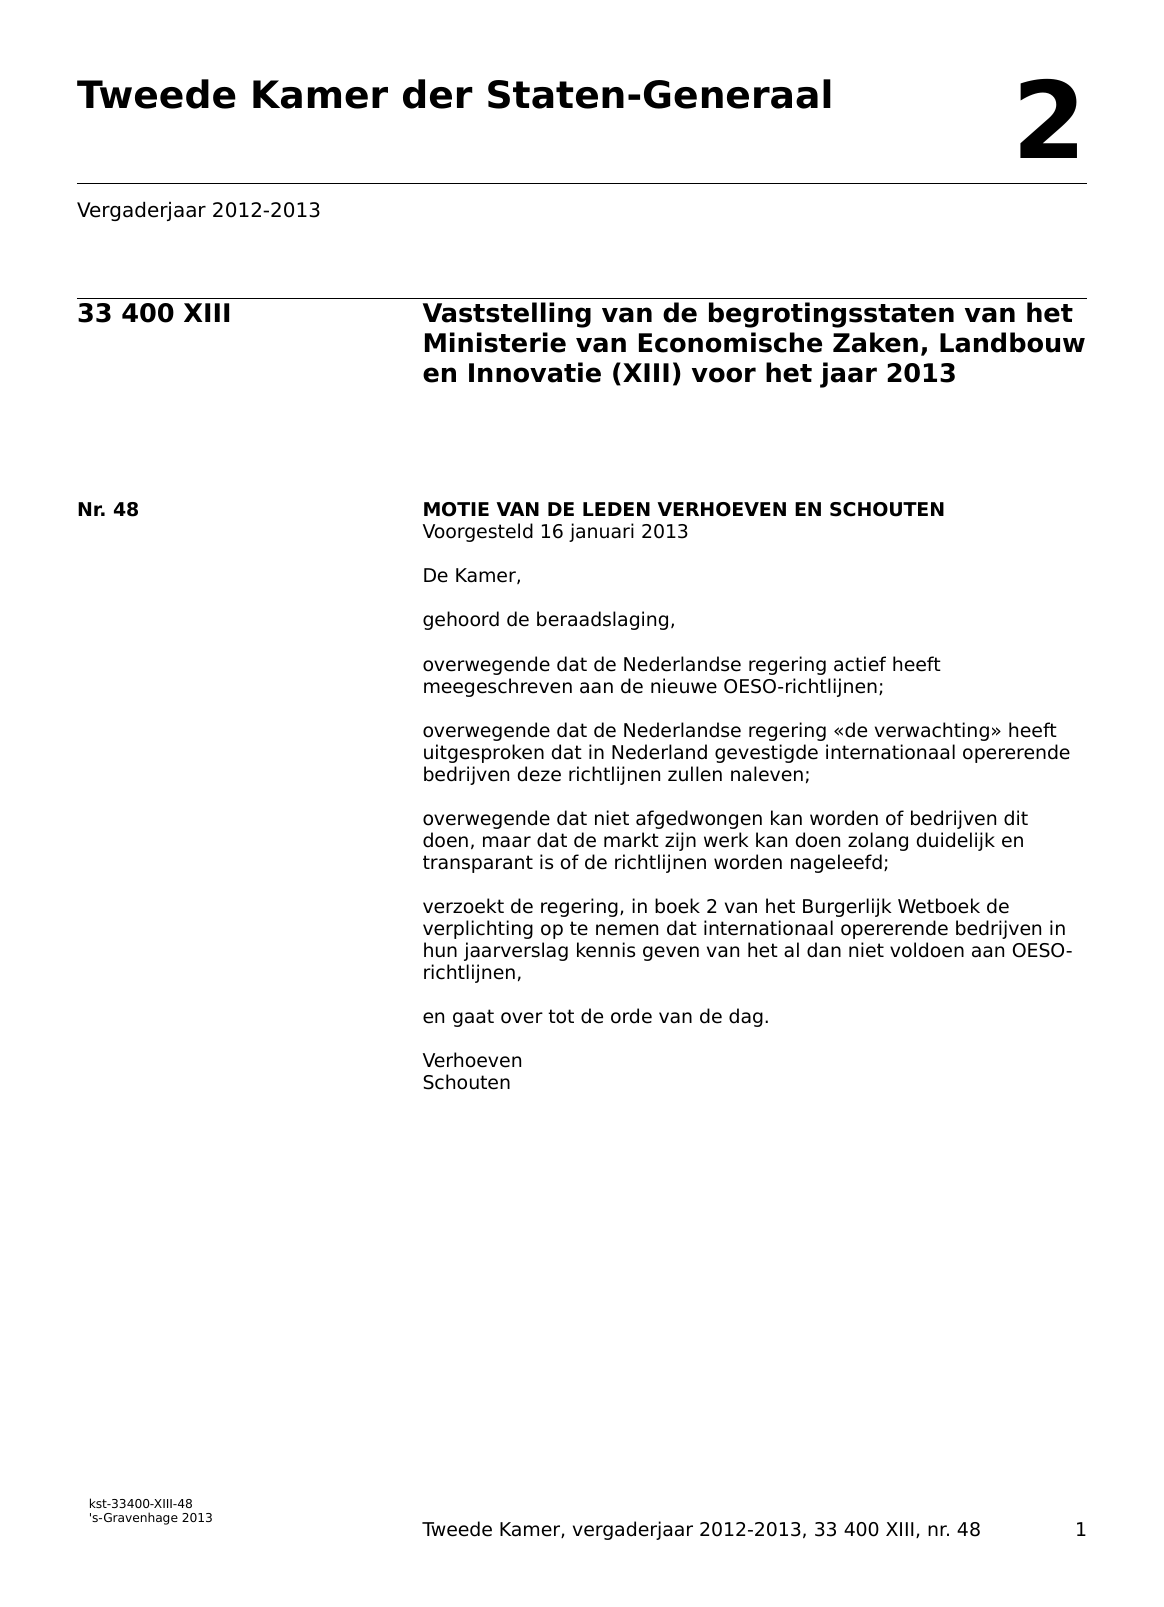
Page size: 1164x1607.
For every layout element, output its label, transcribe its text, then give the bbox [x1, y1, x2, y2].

text kst-33400-XIII-48 [88, 1497, 323, 1511]
text overwegende dat de Nederlandse regering actief heeft meegeschreven aan de nieuwe OESO-richtlijnen; [422, 653, 1087, 697]
text Schouten [422, 1072, 1087, 1094]
table_cell Vergaderjaar 2012-2013 [77, 184, 1087, 298]
text De Kamer, [422, 565, 1087, 587]
text Verhoeven [422, 1050, 1087, 1072]
text Voorgesteld 16 januari 2013 [422, 521, 1087, 543]
text overwegende dat de Nederlandse regering «de verwachting» heeft uitgesproken dat in Nederland gevestigde internationaal opererende bedrijven deze richtlijnen zullen naleven; [422, 720, 1087, 786]
text 's-Gravenhage 2013 [88, 1511, 323, 1525]
table_header Tweede Kamer der Staten-Generaal [77, 59, 886, 183]
text verzoekt de regering, in boek 2 van het Burgerlijk Wetboek de verplichting op te nemen dat internationaal opererende bedrijven in hun jaarverslag kennis geven van het al dan niet voldoen aan OESO-richtlijnen, [422, 896, 1087, 984]
text overwegende dat niet afgedwongen kan worden of bedrijven dit doen, maar dat de markt zijn werk kan doen zolang duidelijk en transparant is of de richtlijnen worden nageleefd; [422, 808, 1087, 874]
subtitle Nr. 48 MOTIE VAN DE LEDEN VERHOEVEN EN SCHOUTEN [77, 499, 1087, 521]
text gehoord de beraadslaging, [422, 609, 1087, 631]
subtitle 33 400 XIII Vaststelling van de begrotingsstaten van het Ministerie van Economische Zaken, Landbouw en Innovatie (XIII) voor het jaar 2013 [77, 299, 1087, 388]
text en gaat over tot de orde van de dag. [422, 1006, 1087, 1028]
table_header 2 [886, 59, 1087, 183]
